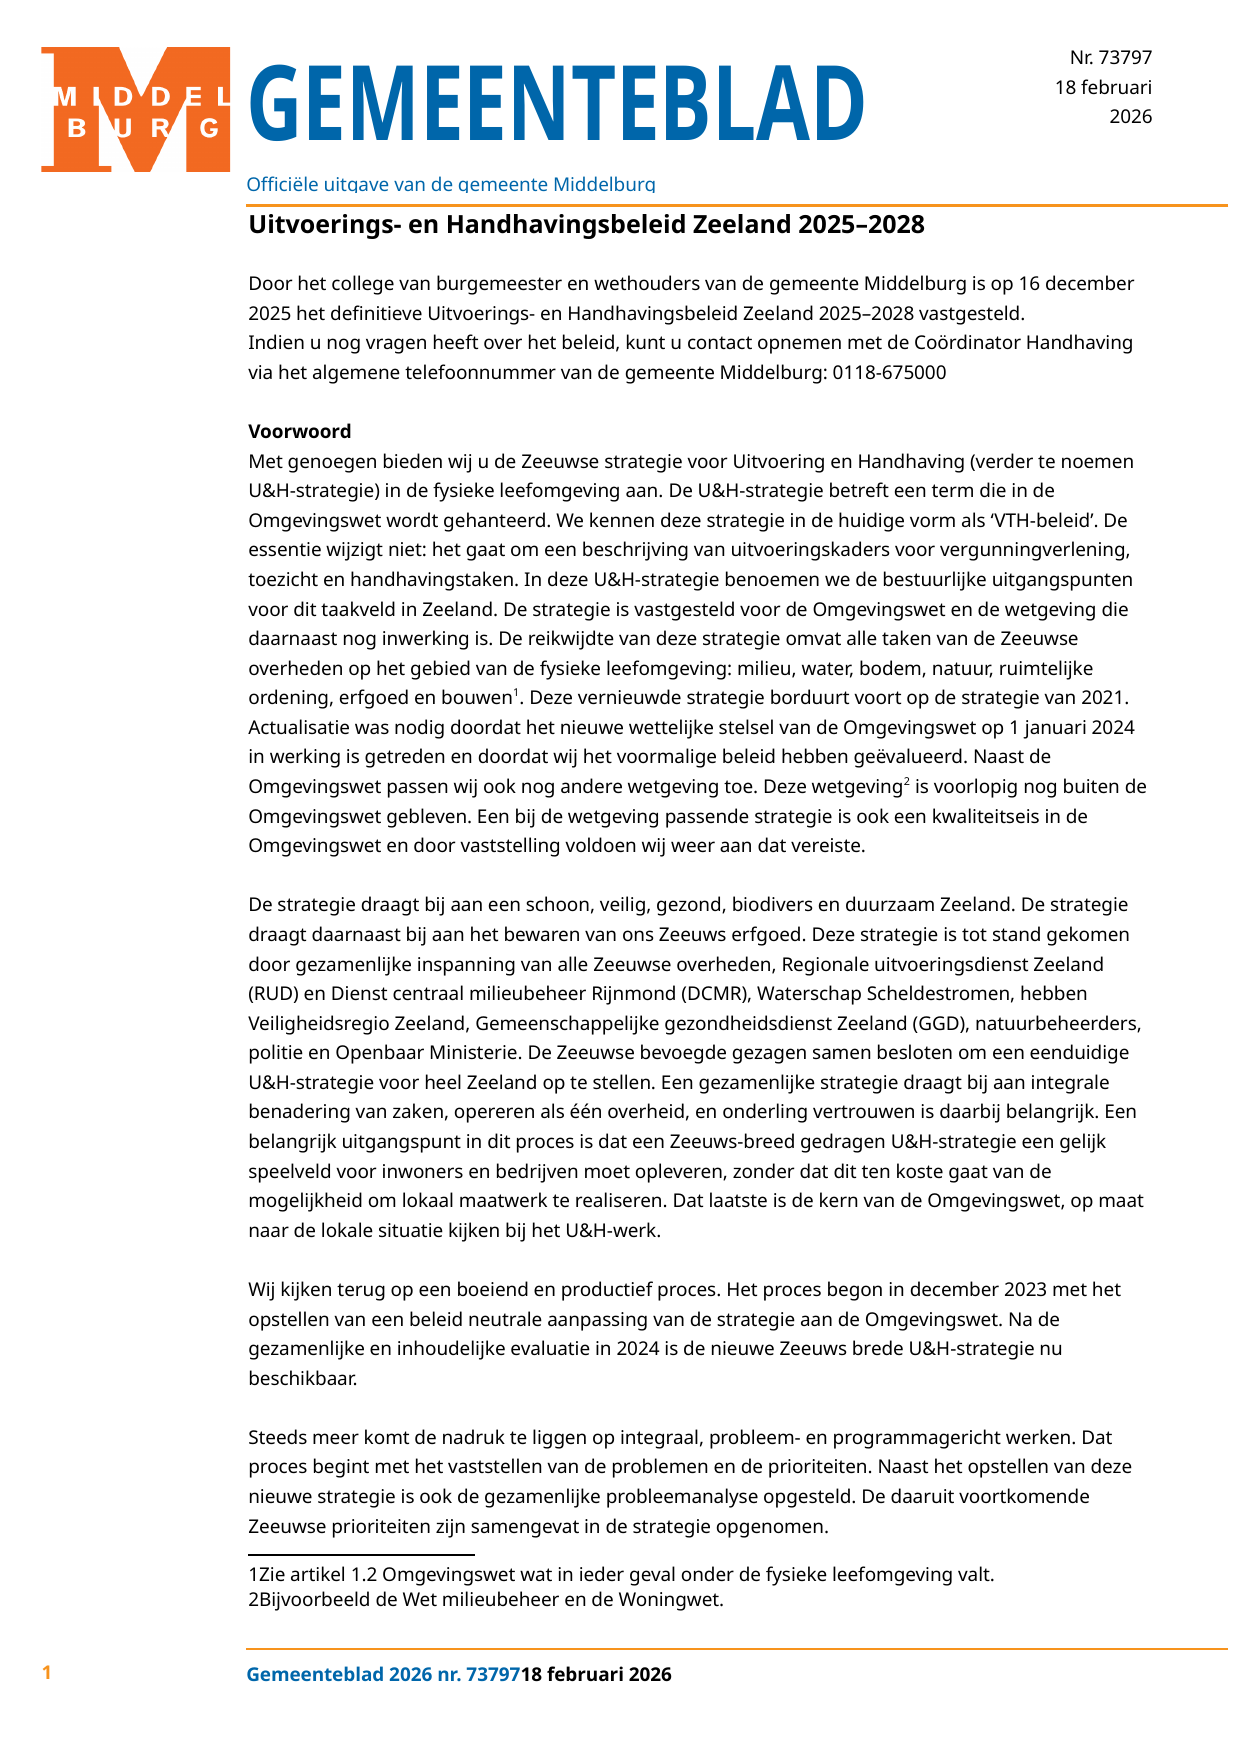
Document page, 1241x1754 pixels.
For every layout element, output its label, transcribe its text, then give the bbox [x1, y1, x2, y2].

text Voorwoord [248, 418, 1152, 444]
text Met genoegen bieden wij u de Zeeuwse strategie voor Uitvoering en Handhaving (verder te noemen U&H-strategie) in de fysieke leefomgeving aan. De U&H-strategie betreft een term die in de Omgevingswet wordt gehanteerd. We kennen deze strategie in de huidige vorm als ‘VTH-beleid’. De essentie wijzigt niet: het gaat om een beschrijving van uitvoeringskaders voor vergunningverlening, toezicht en handhavingstaken. In deze U&H-strategie benoemen we de bestuurlijke uitgangspunten voor dit taakveld in Zeeland. De strategie is vastgesteld voor de Omgevingswet en de wetgeving die daarnaast nog inwerking is. De reikwijdte van deze strategie omvat alle taken van de Zeeuwse overheden op het gebied van de fysieke leefomgeving: milieu, water, bodem, natuur, ruimtelijke ordening, erfgoed en bouwen. Deze vernieuwde strategie borduurt voort op de strategie van 2021. Actualisatie was nodig doordat het nieuwe wettelijke stelsel van de Omgevingswet op 1 januari 2024 in werking is getreden en doordat wij het voormalige beleid hebben geëvalueerd. Naast de Omgevingswet passen wij ook nog andere wetgeving toe. Deze wetgeving is voorlopig nog buiten de Omgevingswet gebleven. Een bij de wetgeving passende strategie is ook een kwaliteitseis in de Omgevingswet en door vaststelling voldoen wij weer aan dat vereiste. [248, 448, 1152, 858]
text Door het college van burgemeester en wethouders van de gemeente Middelburg is op 16 december 2025 het definitieve Uitvoerings- en Handhavingsbeleid Zeeland 2025–2028 vastgesteld. [248, 270, 1152, 326]
text Uitvoerings- en Handhavingsbeleid Zeeland 2025–2028 [248, 207, 1152, 241]
text Wij kijken terug op een boeiend en productief proces. Het proces begon in december 2023 met het opstellen van een beleid neutrale aanpassing van de strategie aan de Omgevingswet. Na de gezamenlijke en inhoudelijke evaluatie in 2024 is de nieuwe Zeeuws brede U&H-strategie nu beschikbaar. [248, 1276, 1152, 1391]
text Steeds meer komt de nadruk te liggen op integraal, probleem- en programmagericht werken. Dat proces begint met het vaststellen van de problemen en de prioriteiten. Naast het opstellen van deze nieuwe strategie is ook de gezamenlijke probleemanalyse opgesteld. De daaruit voortkomende Zeeuwse prioriteiten zijn samengevat in de strategie opgenomen. [248, 1424, 1152, 1538]
text De strategie draagt bij aan een schoon, veilig, gezond, biodivers en duurzaam Zeeland. De strategie draagt daarnaast bij aan het bewaren van ons Zeeuws erfgoed. Deze strategie is tot stand gekomen door gezamenlijke inspanning van alle Zeeuwse overheden, Regionale uitvoeringsdienst Zeeland (RUD) en Dienst centraal milieubeheer Rijnmond (DCMR), Waterschap Scheldestromen, hebben Veiligheidsregio Zeeland, Gemeenschappelijke gezondheidsdienst Zeeland (GGD), natuurbeheerders, politie en Openbaar Ministerie. De Zeeuwse bevoegde gezagen samen besloten om een eenduidige U&H-strategie voor heel Zeeland op te stellen. Een gezamenlijke strategie draagt bij aan integrale benadering van zaken, opereren als één overheid, en onderling vertrouwen is daarbij belangrijk. Een belangrijk uitgangspunt in dit proces is dat een Zeeuws-breed gedragen U&H-strategie een gelijk speelveld voor inwoners en bedrijven moet opleveren, zonder dat dit ten koste gaat van de mogelijkheid om lokaal maatwerk te realiseren. Dat laatste is de kern van de Omgevingswet, op maat naar de lokale situatie kijken bij het U&H-werk. [248, 892, 1152, 1243]
text Zie artikel 1.2 Omgevingswet wat in ieder geval onder de fysieke leefomgeving valt. [248, 1561, 1152, 1586]
text Indien u nog vragen heeft over het beleid, kunt u contact opnemen met de Coördinator Handhaving via het algemene telefoonnummer van de gemeente Middelburg: 0118-675000 [248, 329, 1152, 385]
text Bijvoorbeeld de Wet milieubeheer en de Woningwet. [248, 1586, 1152, 1612]
picture [41, 47, 231, 172]
